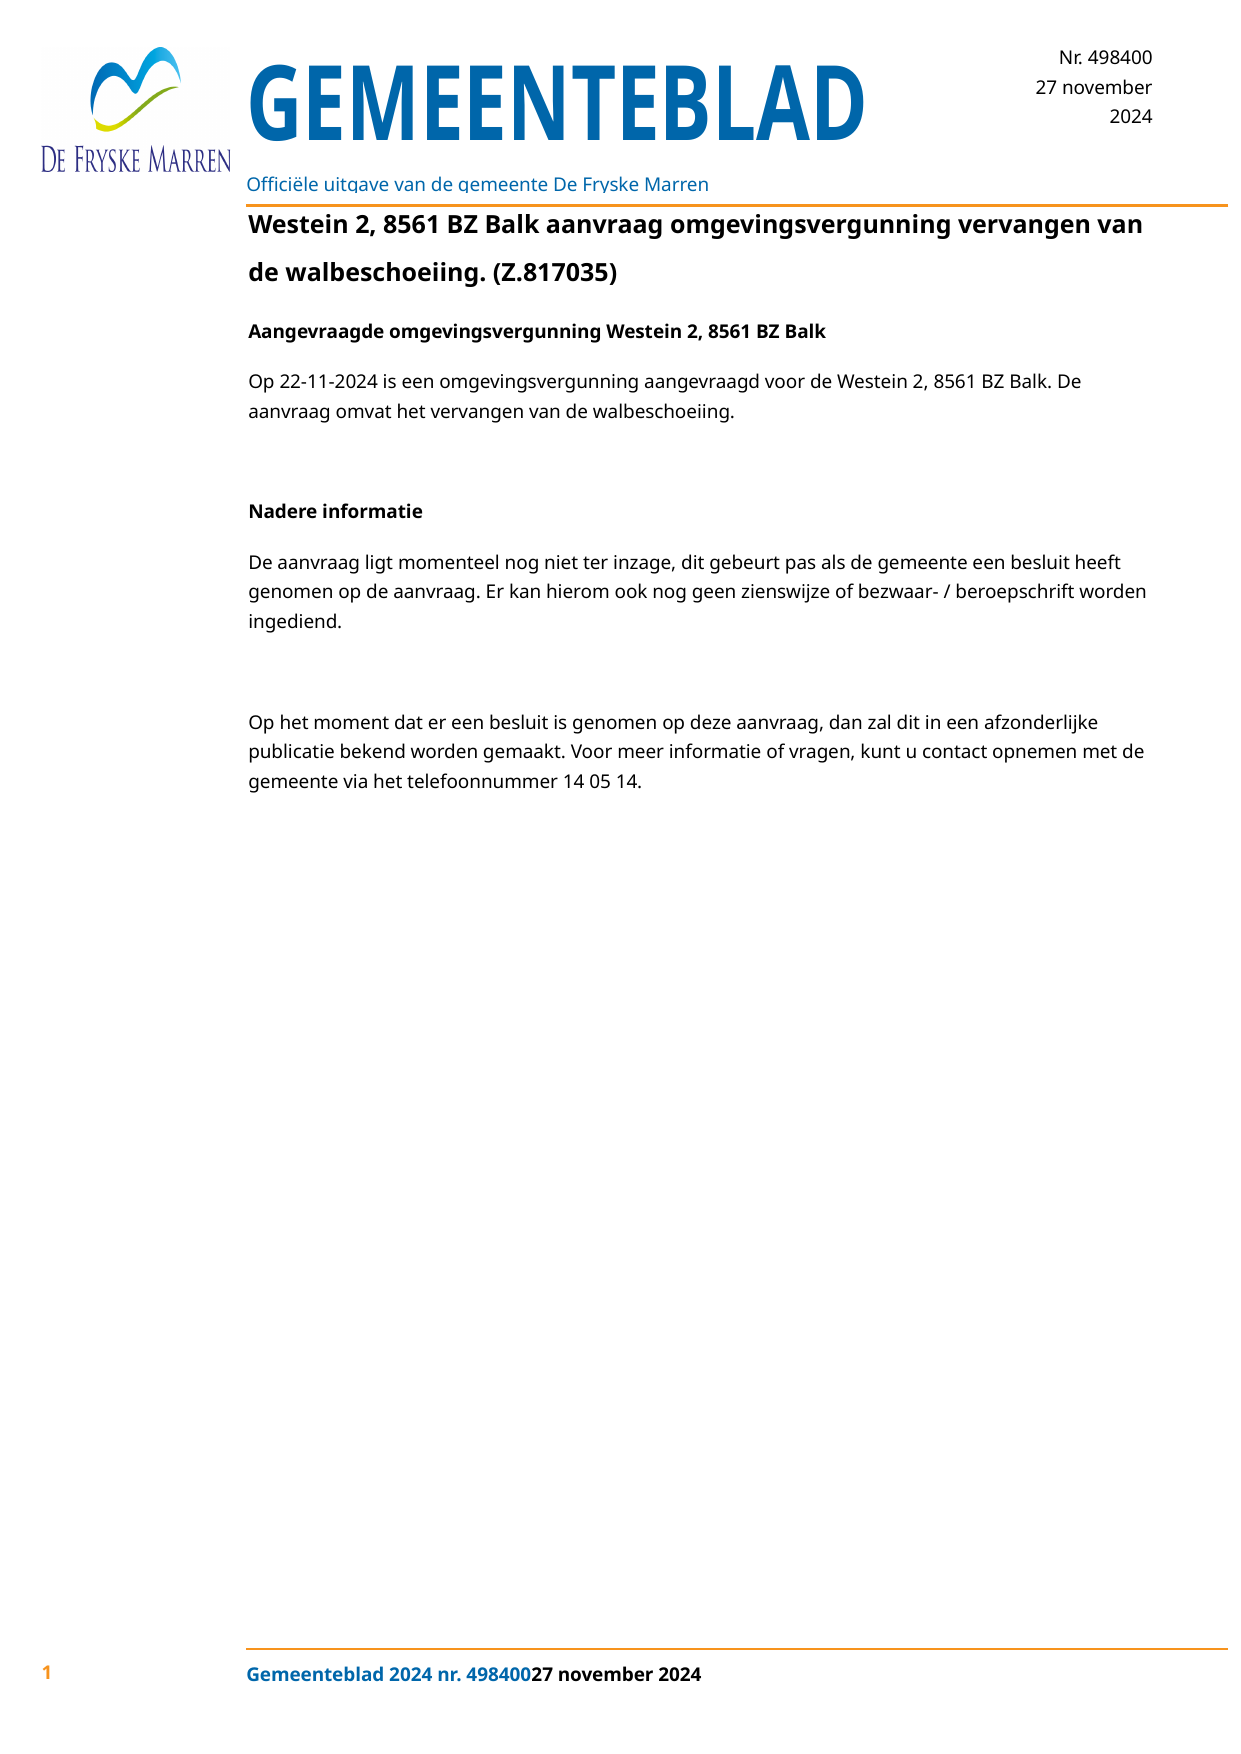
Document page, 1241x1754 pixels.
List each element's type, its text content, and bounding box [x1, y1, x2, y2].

text Westein 2, 8561 BZ Balk aanvraag omgevingsvergunning vervangen van de walbeschoeiing. (Z.817035) [248, 207, 1152, 288]
text De aanvraag ligt momenteel nog niet ter inzage, dit gebeurt pas als de gemeente een besluit heeft genomen op de aanvraag. Er kan hierom ook nog geen zienswijze of bezwaar- / beroepschrift worden ingediend. [248, 549, 1152, 634]
text Op het moment dat er een besluit is genomen op deze aanvraag, dan zal dit in een afzonderlijke publicatie bekend worden gemaakt. Voor meer informatie of vragen, kunt u contact opnemen met de gemeente via het telefoonnummer 14 05 14. [248, 709, 1152, 794]
text Op 22-11-2024 is een omgevingsvergunning aangevraagd voor de Westein 2, 8561 BZ Balk. De aanvraag omvat het vervangen van de walbeschoeiing. [248, 368, 1152, 424]
text Nadere informatie [248, 499, 1152, 524]
text Aangevraagde omgevingsvergunning Westein 2, 8561 BZ Balk [248, 318, 1152, 344]
picture [41, 47, 231, 172]
